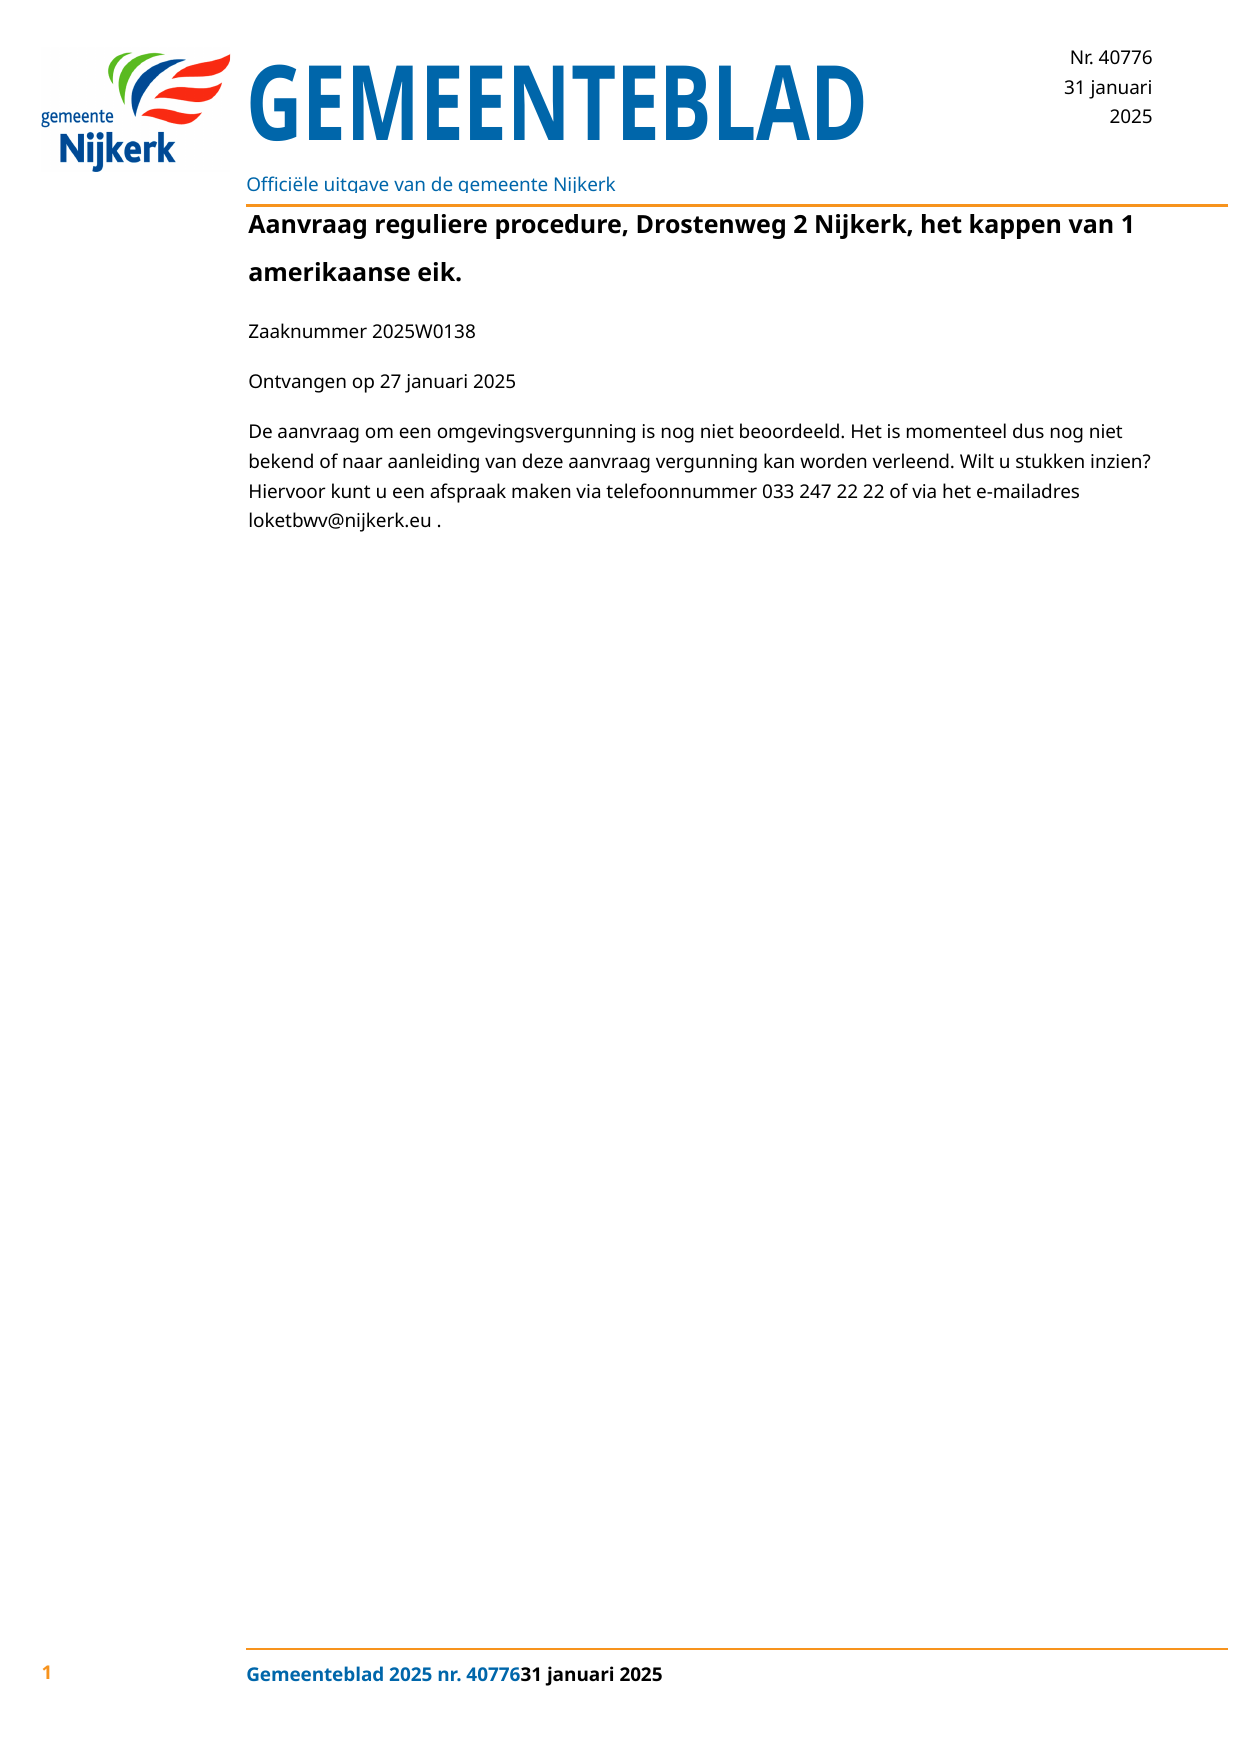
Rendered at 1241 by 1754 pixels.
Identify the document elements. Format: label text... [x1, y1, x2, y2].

picture [41, 47, 231, 172]
text Zaaknummer 2025W0138 [248, 318, 1152, 344]
text Aanvraag reguliere procedure, Drostenweg 2 Nijkerk, het kappen van 1 amerikaanse eik. [248, 207, 1152, 288]
text De aanvraag om een omgevingsvergunning is nog niet beoordeeld. Het is momenteel dus nog niet bekend of naar aanleiding van deze aanvraag vergunning kan worden verleend. Wilt u stukken inzien? Hiervoor kunt u een afspraak maken via telefoonnummer 033 247 22 22 of via het e-mailadres loketbwv@nijkerk.eu . [248, 419, 1152, 533]
text Ontvangen op 27 januari 2025 [248, 368, 1152, 394]
